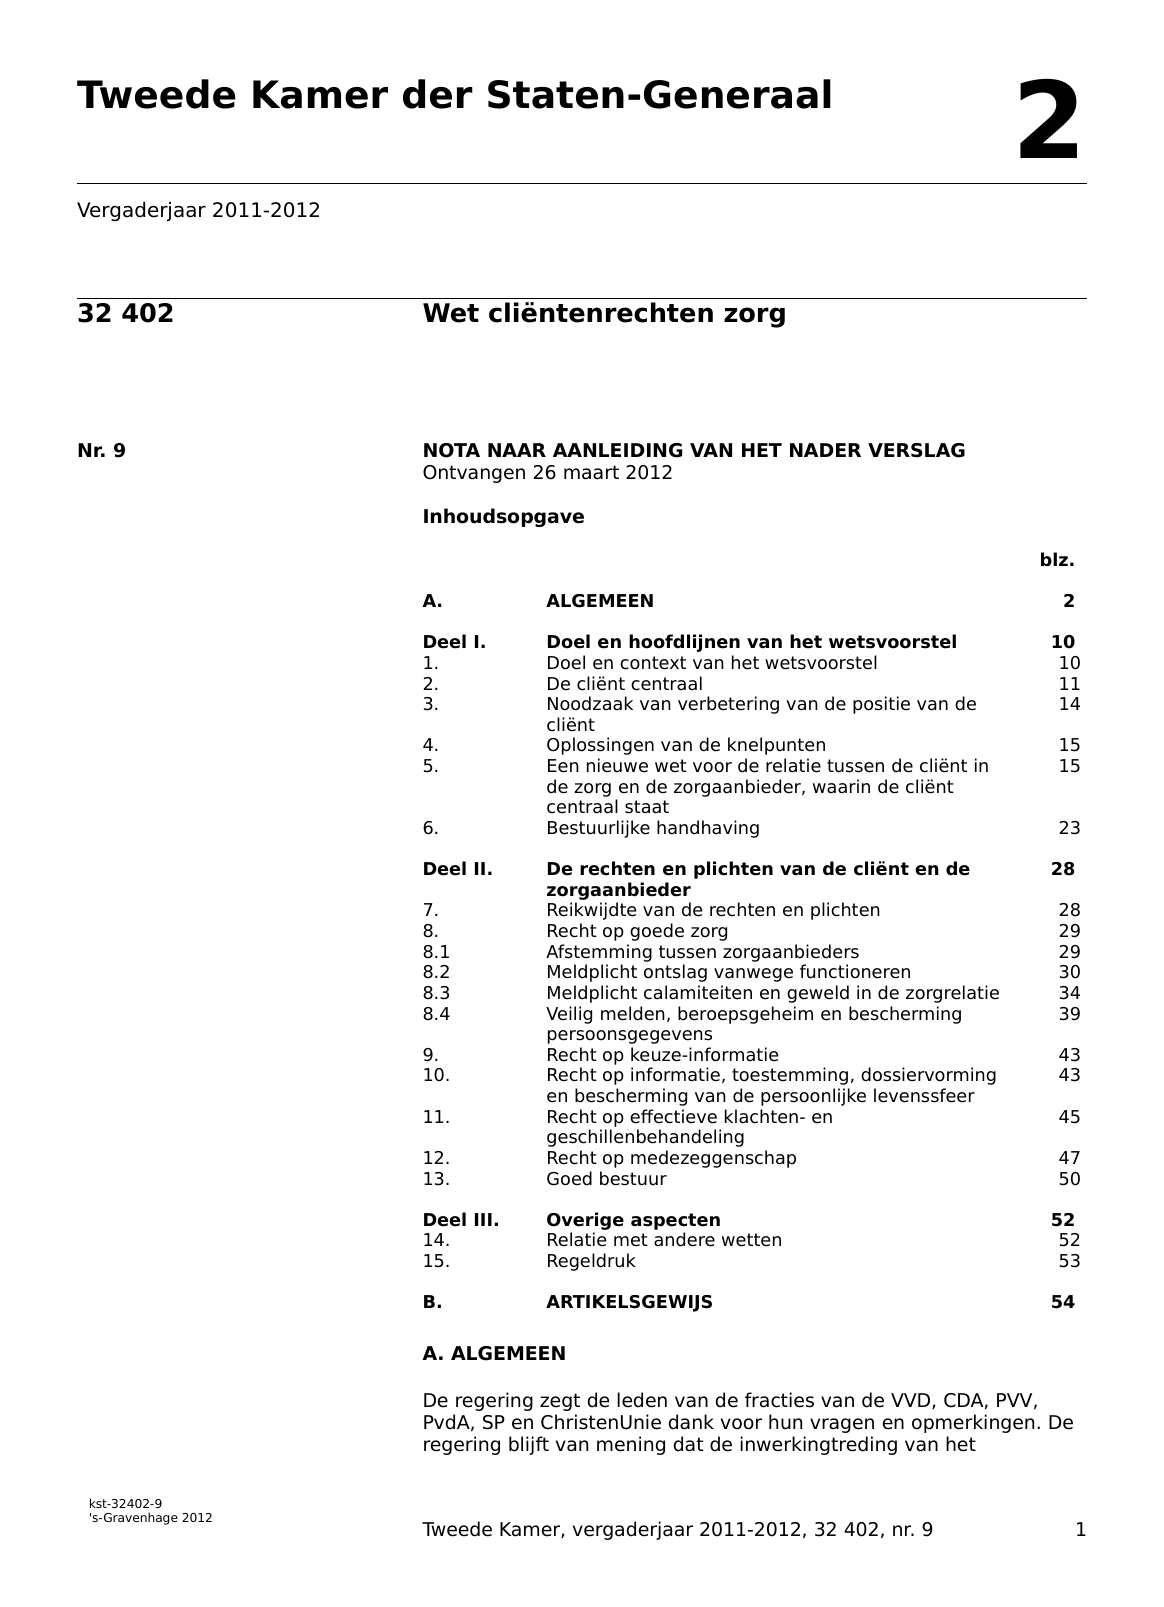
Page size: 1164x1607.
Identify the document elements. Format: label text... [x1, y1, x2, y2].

table_cell Overige aspecten [540, 1210, 1013, 1230]
table_cell ALGEMEEN [540, 591, 1013, 612]
table_cell Deel I. [422, 632, 540, 653]
table_cell 15. [422, 1251, 540, 1272]
table_cell 5. [422, 756, 540, 818]
table_cell 9. [422, 1045, 540, 1065]
table_cell Oplossingen van de knelpunten [540, 735, 1013, 756]
table_cell Recht op effectieve klachten- en geschillenbehandeling [540, 1107, 1013, 1148]
table_cell Meldplicht calamiteiten en geweld in de zorgrelatie [540, 983, 1013, 1003]
table_cell 8.4 [422, 1004, 540, 1045]
table_cell [1013, 1189, 1087, 1210]
table_cell B. [422, 1292, 540, 1313]
table_cell Recht op goede zorg [540, 921, 1013, 942]
text 's-Gravenhage 2012 [88, 1511, 323, 1525]
table_cell Deel III. [422, 1210, 540, 1230]
table_cell De rechten en plichten van de cliënt en de zorgaanbieder [540, 859, 1013, 900]
table_cell [1013, 612, 1087, 632]
table_header [422, 550, 540, 570]
table_cell [540, 570, 1013, 591]
table_cell Noodzaak van verbetering van de positie van de cliënt [540, 694, 1013, 735]
table_cell 8.3 [422, 983, 540, 1003]
table_cell 52 [1013, 1230, 1087, 1251]
table_cell Relatie met andere wetten [540, 1230, 1013, 1251]
table_cell [1013, 570, 1087, 591]
table_cell Recht op informatie, toestemming, dossiervorming en bescherming van de persoonlijke levenssfeer [540, 1065, 1013, 1107]
table_cell Recht op keuze-informatie [540, 1045, 1013, 1065]
table_cell 8.2 [422, 962, 540, 983]
table_cell 7. [422, 900, 540, 921]
table_cell 52 [1013, 1210, 1087, 1230]
table_cell 29 [1013, 921, 1087, 942]
table_cell [422, 839, 540, 859]
table_cell Vergaderjaar 2011-2012 [77, 184, 1087, 298]
table_cell 8. [422, 921, 540, 942]
table_cell Bestuurlijke handhaving [540, 818, 1013, 838]
table_cell A. [422, 591, 540, 612]
subtitle A. ALGEMEEN [422, 1343, 1087, 1365]
table_cell 3. [422, 694, 540, 735]
table_cell Doel en context van het wetsvoorstel [540, 653, 1013, 673]
table_cell 34 [1013, 983, 1087, 1003]
table_cell 8.1 [422, 942, 540, 962]
table_cell 2 [1013, 591, 1087, 612]
table_cell Goed bestuur [540, 1169, 1013, 1189]
table_cell 30 [1013, 962, 1087, 983]
table_cell Reikwijdte van de rechten en plichten [540, 900, 1013, 921]
table_cell 4. [422, 735, 540, 756]
table_cell [1013, 839, 1087, 859]
table_cell [422, 1189, 540, 1210]
table_cell Een nieuwe wet voor de relatie tussen de cliënt in de zorg en de zorgaanbieder, waarin de cliënt centraal staat [540, 756, 1013, 818]
text De regering zegt de leden van de fracties van de VVD, CDA, PVV, PvdA, SP en ChristenUnie dank voor hun vragen en opmerkingen. De regering blijft van mening dat de inwerkingtreding van het [422, 1390, 1087, 1456]
table_cell Recht op medezeggenschap [540, 1148, 1013, 1168]
text Ontvangen 26 maart 2012 [422, 462, 1087, 484]
table_cell 45 [1013, 1107, 1087, 1148]
table_header [540, 550, 1013, 570]
table_cell Afstemming tussen zorgaanbieders [540, 942, 1013, 962]
table_cell 6. [422, 818, 540, 838]
table_cell 15 [1013, 735, 1087, 756]
table_header Tweede Kamer der Staten-Generaal [77, 59, 886, 183]
table_cell 29 [1013, 942, 1087, 962]
text kst-32402-9 [88, 1497, 323, 1511]
table_cell [422, 612, 540, 632]
table_header blz. [1013, 550, 1087, 570]
table_cell 1. [422, 653, 540, 673]
subtitle Nr. 9 NOTA NAAR AANLEIDING VAN HET NADER VERSLAG [77, 440, 1087, 462]
table_cell 43 [1013, 1065, 1087, 1107]
table_cell [422, 1272, 540, 1292]
table_cell 13. [422, 1169, 540, 1189]
table_cell [540, 839, 1013, 859]
table_cell 10 [1013, 632, 1087, 653]
table_cell 54 [1013, 1292, 1087, 1313]
table_cell 47 [1013, 1148, 1087, 1168]
table_cell 12. [422, 1148, 540, 1168]
table_cell [422, 570, 540, 591]
table_cell ARTIKELSGEWIJS [540, 1292, 1013, 1313]
table_cell 2. [422, 674, 540, 694]
table_cell 23 [1013, 818, 1087, 838]
table_cell 39 [1013, 1004, 1087, 1045]
table_cell [540, 612, 1013, 632]
table_cell 14 [1013, 694, 1087, 735]
subtitle Inhoudsopgave [422, 506, 1087, 528]
table_cell [540, 1272, 1013, 1292]
subtitle 32 402 Wet cliëntenrechten zorg [77, 299, 1087, 329]
table_cell 28 [1013, 900, 1087, 921]
table_cell [540, 1189, 1013, 1210]
table_cell 10. [422, 1065, 540, 1107]
table_cell Doel en hoofdlijnen van het wetsvoorstel [540, 632, 1013, 653]
table_cell 11 [1013, 674, 1087, 694]
table_cell Deel II. [422, 859, 540, 900]
table_cell Regeldruk [540, 1251, 1013, 1272]
table_cell 28 [1013, 859, 1087, 900]
table_cell De cliënt centraal [540, 674, 1013, 694]
table_cell 11. [422, 1107, 540, 1148]
table_cell 10 [1013, 653, 1087, 673]
table_cell 15 [1013, 756, 1087, 818]
table_cell Meldplicht ontslag vanwege functioneren [540, 962, 1013, 983]
table_cell 53 [1013, 1251, 1087, 1272]
table_cell [1013, 1272, 1087, 1292]
table_cell 50 [1013, 1169, 1087, 1189]
table_cell Veilig melden, beroepsgeheim en bescherming persoonsgegevens [540, 1004, 1013, 1045]
table_cell 14. [422, 1230, 540, 1251]
table_cell 43 [1013, 1045, 1087, 1065]
table_header 2 [886, 59, 1087, 183]
